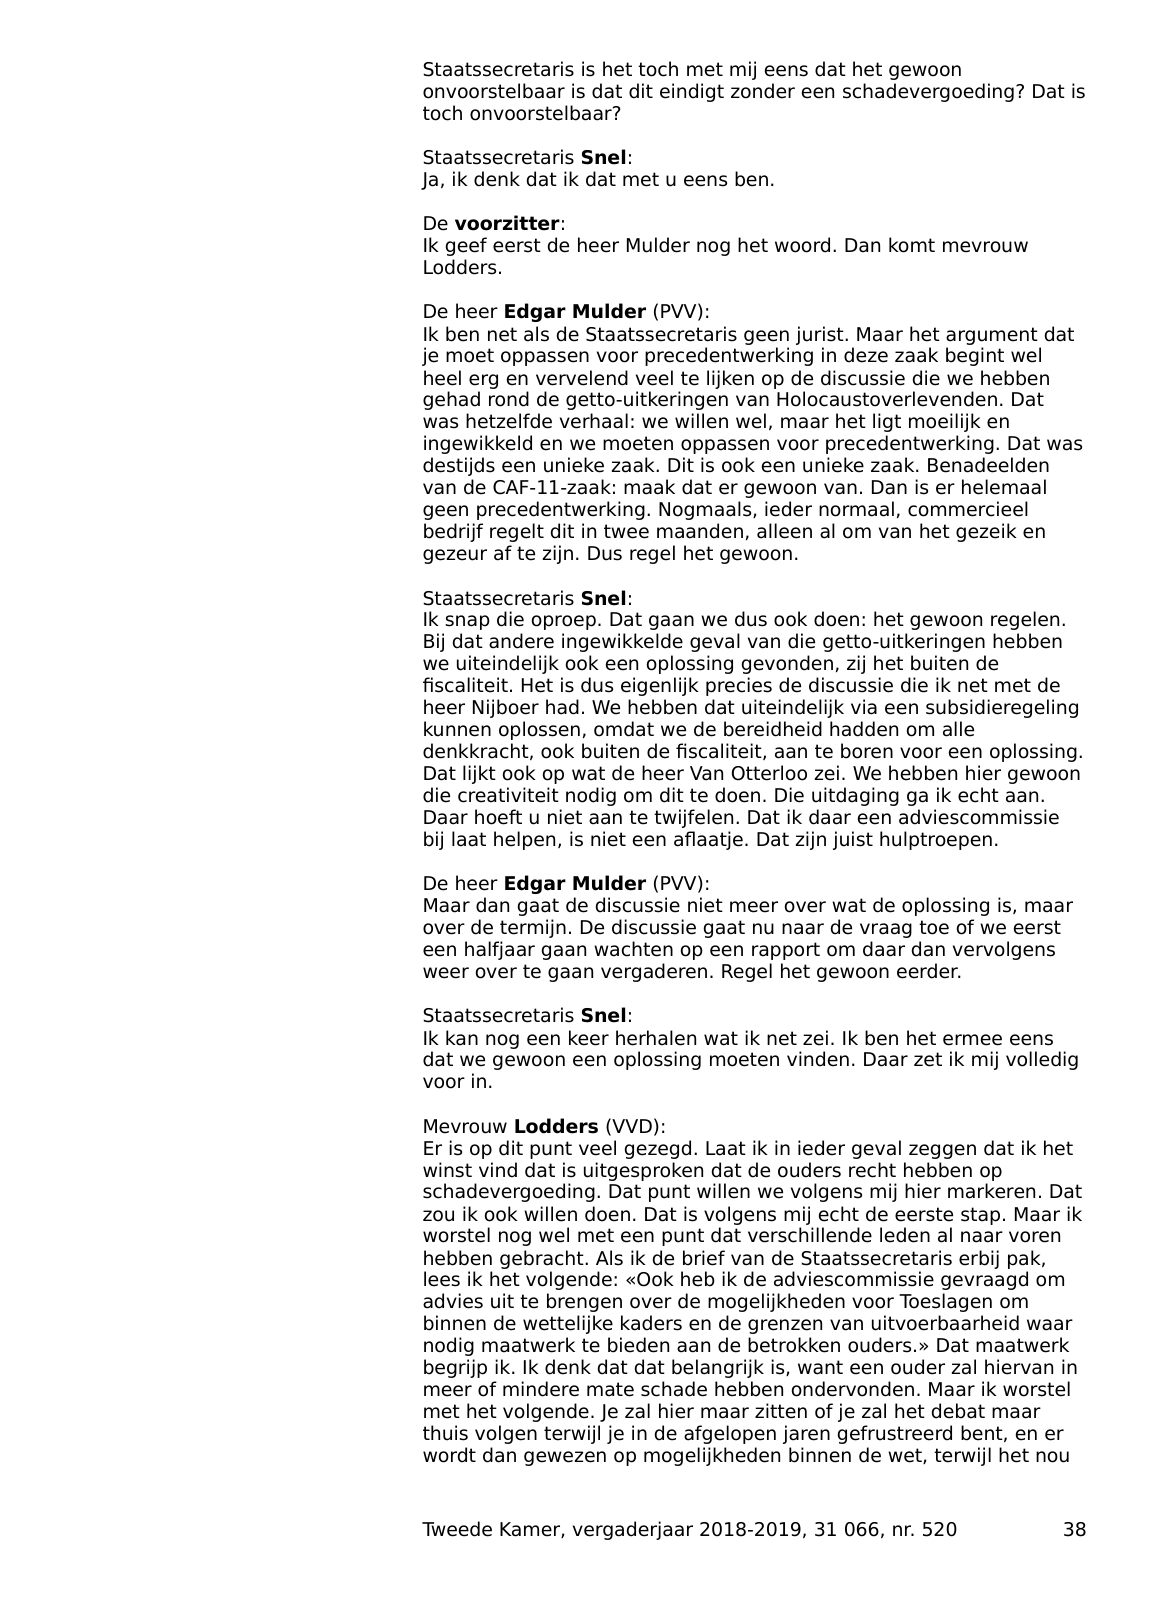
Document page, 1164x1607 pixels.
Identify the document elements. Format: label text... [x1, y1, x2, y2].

text Ik kan nog een keer herhalen wat ik net zei. Ik ben het ermee eens dat we gewoon een oplossing moeten vinden. Daar zet ik mij volledig voor in. [422, 1027, 1087, 1093]
text Maar dan gaat de discussie niet meer over wat de oplossing is, maar over de termijn. De discussie gaat nu naar de vraag toe of we eerst een halfjaar gaan wachten op een rapport om daar dan vervolgens weer over te gaan vergaderen. Regel het gewoon eerder. [422, 895, 1087, 983]
text Staatssecretaris Snel: [422, 147, 1087, 169]
text Ja, ik denk dat ik dat met u eens ben. [422, 169, 1087, 191]
text De heer Edgar Mulder (PVV): [422, 873, 1087, 895]
text Ik ben net als de Staatssecretaris geen jurist. Maar het argument dat je moet oppassen voor precedentwerking in deze zaak begint wel heel erg en vervelend veel te lijken op de discussie die we hebben gehad rond de getto-uitkeringen van Holocaustoverlevenden. Dat was hetzelfde verhaal: we willen wel, maar het ligt moeilijk en ingewikkeld en we moeten oppassen voor precedentwerking. Dat was destijds een unieke zaak. Dit is ook een unieke zaak. Benadeelden van de CAF-11-zaak: maak dat er gewoon van. Dan is er helemaal geen precedentwerking. Nogmaals, ieder normaal, commercieel bedrijf regelt dit in twee maanden, alleen al om van het gezeik en gezeur af te zijn. Dus regel het gewoon. [422, 323, 1087, 565]
text Staatssecretaris is het toch met mij eens dat het gewoon onvoorstelbaar is dat dit eindigt zonder een schadevergoeding? Dat is toch onvoorstelbaar? [422, 59, 1087, 125]
text Ik snap die oproep. Dat gaan we dus ook doen: het gewoon regelen. Bij dat andere ingewikkelde geval van die getto-uitkeringen hebben we uiteindelijk ook een oplossing gevonden, zij het buiten de fiscaliteit. Het is dus eigenlijk precies de discussie die ik net met de heer Nijboer had. We hebben dat uiteindelijk via een subsidieregeling kunnen oplossen, omdat we de bereidheid hadden om alle denkkracht, ook buiten de fiscaliteit, aan te boren voor een oplossing. Dat lijkt ook op wat de heer Van Otterloo zei. We hebben hier gewoon die creativiteit nodig om dit te doen. Die uitdaging ga ik echt aan. Daar hoeft u niet aan te twijfelen. Dat ik daar een adviescommissie bij laat helpen, is niet een aflaatje. Dat zijn juist hulptroepen. [422, 609, 1087, 851]
text Ik geef eerst de heer Mulder nog het woord. Dan komt mevrouw Lodders. [422, 235, 1087, 279]
text Er is op dit punt veel gezegd. Laat ik in ieder geval zeggen dat ik het winst vind dat is uitgesproken dat de ouders recht hebben op schadevergoeding. Dat punt willen we volgens mij hier markeren. Dat zou ik ook willen doen. Dat is volgens mij echt de eerste stap. Maar ik worstel nog wel met een punt dat verschillende leden al naar voren hebben gebracht. Als ik de brief van de Staatssecretaris erbij pak, lees ik het volgende: «Ook heb ik de adviescommissie gevraagd om advies uit te brengen over de mogelijkheden voor Toeslagen om binnen de wettelijke kaders en de grenzen van uitvoerbaarheid waar nodig maatwerk te bieden aan de betrokken ouders.» Dat maatwerk begrijp ik. Ik denk dat dat belangrijk is, want een ouder zal hiervan in meer of mindere mate schade hebben ondervonden. Maar ik worstel met het volgende. Je zal hier maar zitten of je zal het debat maar thuis volgen terwijl je in de afgelopen jaren gefrustreerd bent, en er wordt dan gewezen op mogelijkheden binnen de wet, terwijl het nou [422, 1137, 1087, 1467]
text Mevrouw Lodders (VVD): [422, 1116, 1087, 1137]
text Staatssecretaris Snel: [422, 1005, 1087, 1027]
text De voorzitter: [422, 213, 1087, 235]
text Staatssecretaris Snel: [422, 587, 1087, 609]
text De heer Edgar Mulder (PVV): [422, 301, 1087, 323]
